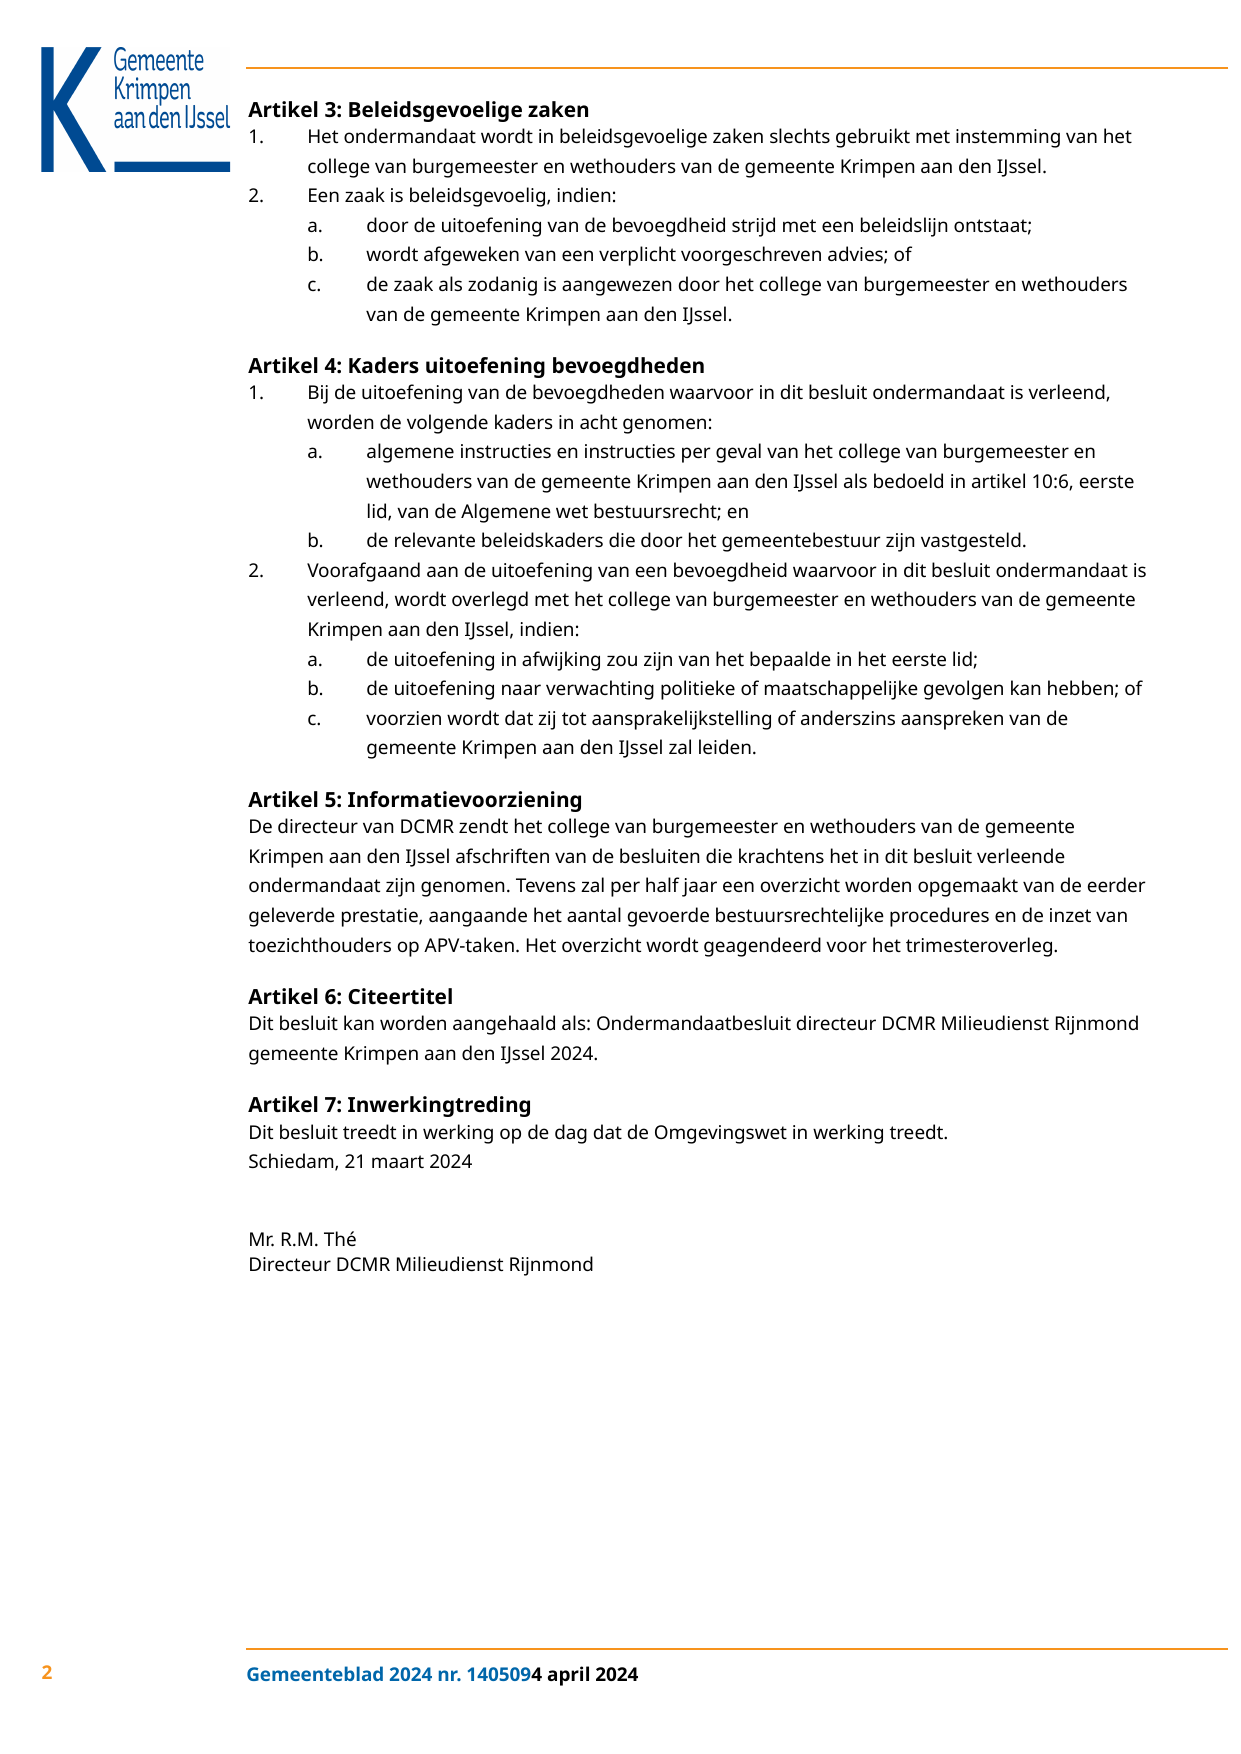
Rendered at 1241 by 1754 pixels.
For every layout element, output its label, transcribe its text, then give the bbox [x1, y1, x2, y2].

list Voorafgaand aan de uitoefening van een bevoegdheid waarvoor in dit besluit ondermandaat is verleend, wordt overlegd met het college van burgemeester en wethouders van de gemeente Krimpen aan den IJssel, indien: [248, 557, 1152, 642]
text Artikel 3: Beleidsgevoelige zaken [248, 95, 1152, 123]
list Bij de uitoefening van de bevoegdheden waarvoor in dit besluit ondermandaat is verleend, worden de volgende kaders in acht genomen: [248, 379, 1152, 435]
list algemene instructies en instructies per geval van het college van burgemeester en wethouders van de gemeente Krimpen aan den IJssel als bedoeld in artikel 10:6, eerste lid, van de Algemene wet bestuursrecht; en [307, 439, 1152, 524]
list voorzien wordt dat zij tot aansprakelijkstelling of anderszins aanspreken van de gemeente Krimpen aan den IJssel zal leiden. [307, 705, 1152, 760]
text Mr. R.M. Thé [248, 1226, 1152, 1252]
text Artikel 7: Inwerkingtreding [248, 1091, 1152, 1119]
text Artikel 4: Kaders uitoefening bevoegdheden [248, 351, 1152, 379]
text Dit besluit treedt in werking op de dag dat de Omgevingswet in werking treedt. [248, 1119, 1152, 1145]
list door de uitoefening van de bevoegdheid strijd met een beleidslijn ontstaat; [307, 212, 1152, 238]
list Een zaak is beleidsgevoelig, indien: [248, 182, 1152, 208]
text Artikel 6: Citeertitel [248, 982, 1152, 1011]
list de zaak als zodanig is aangewezen door het college van burgemeester en wethouders van de gemeente Krimpen aan den IJssel. [307, 271, 1152, 326]
list de uitoefening in afwijking zou zijn van het bepaalde in het eerste lid; [307, 646, 1152, 672]
text De directeur van DCMR zendt het college van burgemeester en wethouders van de gemeente Krimpen aan den IJssel afschriften van de besluiten die krachtens het in dit besluit verleende ondermandaat zijn genomen. Tevens zal per half jaar een overzicht worden opgemaakt van de eerder geleverde prestatie, aangaande het aantal gevoerde bestuursrechtelijke procedures en de inzet van toezichthouders op APV-taken. Het overzicht wordt geagendeerd voor het trimesteroverleg. [248, 813, 1152, 957]
list de uitoefening naar verwachting politieke of maatschappelijke gevolgen kan hebben; of [307, 675, 1152, 701]
list de relevante beleidskaders die door het gemeentebestuur zijn vastgesteld. [307, 527, 1152, 553]
text Directeur DCMR Milieudienst Rijnmond [248, 1252, 1152, 1277]
picture [41, 47, 231, 172]
list wordt afgeweken van een verplicht voorgeschreven advies; of [307, 242, 1152, 267]
list Het ondermandaat wordt in beleidsgevoelige zaken slechts gebruikt met instemming van het college van burgemeester en wethouders van de gemeente Krimpen aan den IJssel. [248, 123, 1152, 178]
text Schiedam, 21 maart 2024 [248, 1149, 1152, 1174]
text Dit besluit kan worden aangehaald als: Ondermandaatbesluit directeur DCMR Milieudienst Rijnmond gemeente Krimpen aan den IJssel 2024. [248, 1011, 1152, 1066]
text Artikel 5: Informatievoorziening [248, 785, 1152, 813]
